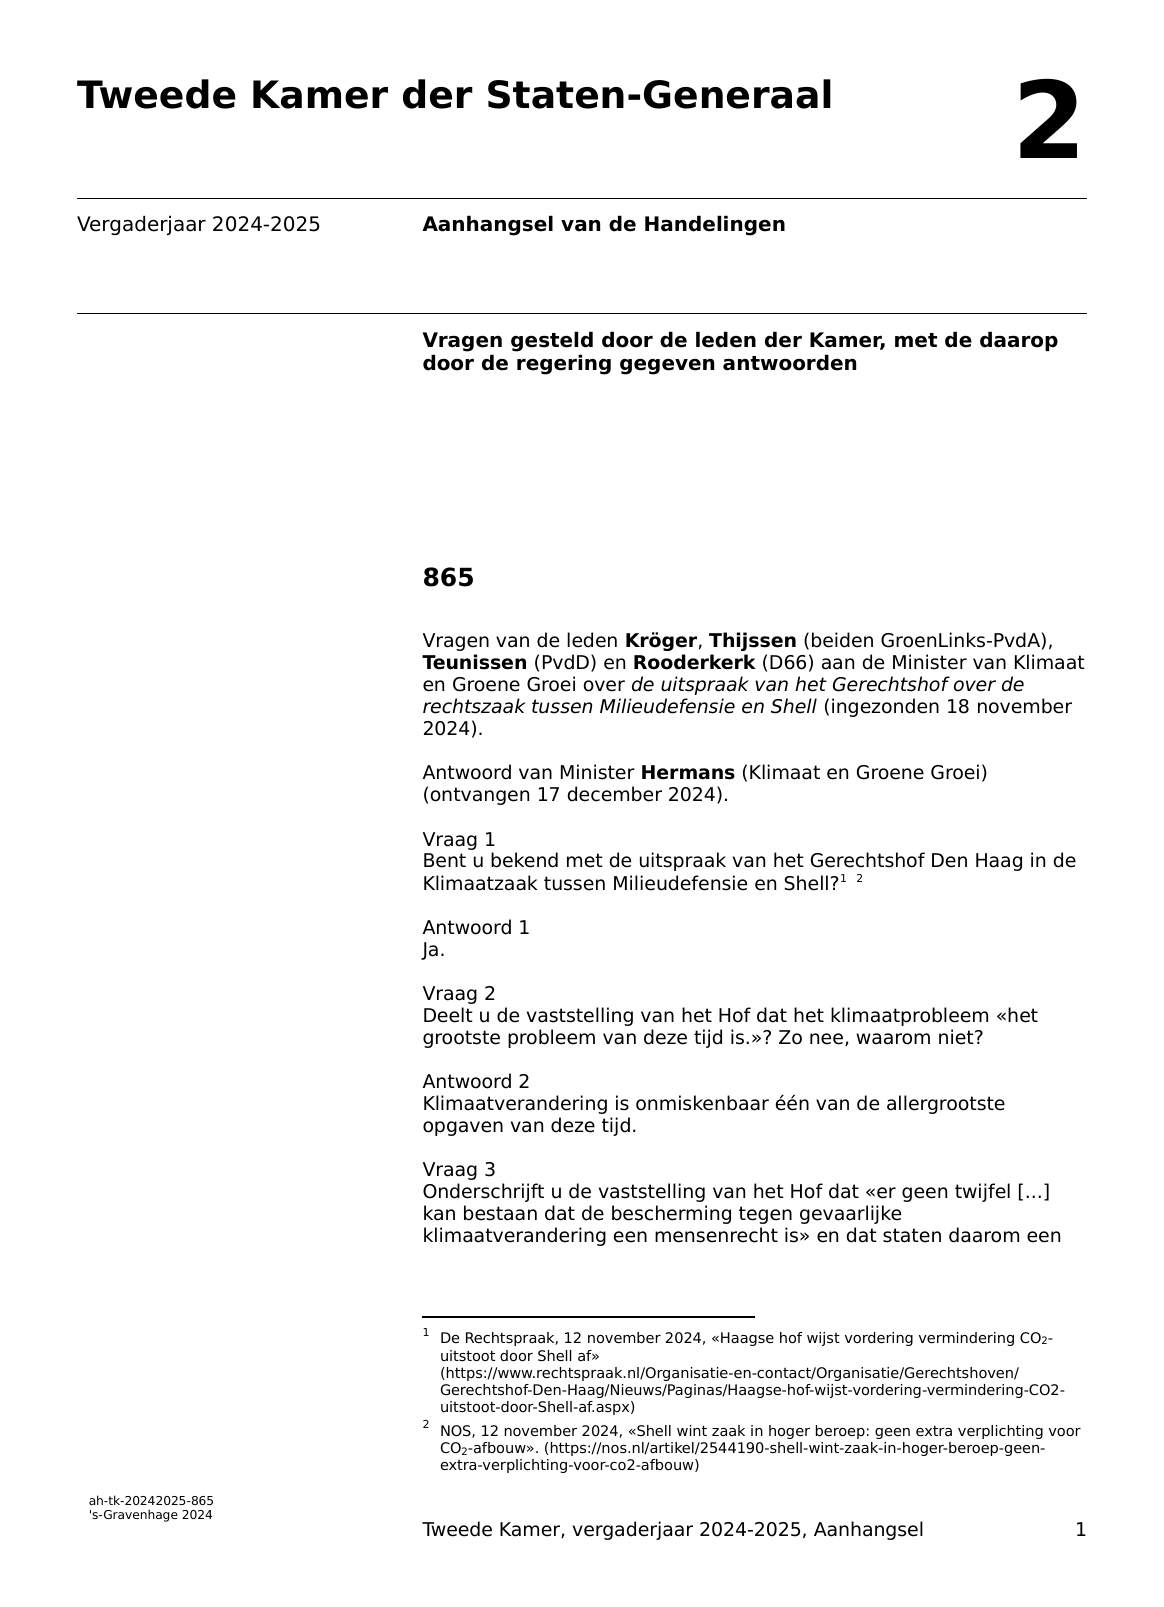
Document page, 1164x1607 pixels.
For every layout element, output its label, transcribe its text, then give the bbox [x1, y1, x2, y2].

text Vraag 1 [422, 828, 1087, 850]
table_cell Aanhangsel van de Handelingen [422, 199, 1087, 313]
text Bent u bekend met de uitspraak van het Gerechtshof Den Haag in de Klimaatzaak tussen Milieudefensie en Shell? [422, 850, 1087, 894]
text Klimaatverandering is onmiskenbaar één van de allergrootste opgaven van deze tijd. [422, 1093, 1087, 1137]
table_cell [77, 314, 422, 375]
text 's-Gravenhage 2024 [88, 1508, 323, 1522]
text ah-tk-20242025-865 [88, 1494, 323, 1508]
text Ja. [422, 938, 1087, 961]
table_header Tweede Kamer der Staten-Generaal [77, 59, 886, 198]
text NOS, 12 november 2024, «Shell wint zaak in hoger beroep: geen extra verplichting voor CO2-afbouw». (https://nos.nl/artikel/2544190-shell-wint-zaak-in-hoger-beroep-geen-extra-verplichting-voor-co2-afbouw) [422, 1418, 1087, 1474]
text Antwoord 1 [422, 917, 1087, 938]
text Vraag 2 [422, 983, 1087, 1005]
text Deelt u de vaststelling van het Hof dat het klimaatprobleem «het grootste probleem van deze tijd is.»? Zo nee, waarom niet? [422, 1005, 1087, 1049]
text Antwoord 2 [422, 1071, 1087, 1093]
table_cell Vergaderjaar 2024-2025 [77, 199, 422, 313]
text 865 [422, 563, 1087, 592]
text Onderschrijft u de vaststelling van het Hof dat «er geen twijfel [...] kan bestaan dat de bescherming tegen gevaarlijke klimaatverandering een mensenrecht is» en dat staten daarom een [422, 1181, 1087, 1247]
text Vragen van de leden Kröger, Thijssen (beiden GroenLinks-PvdA), Teunissen (PvdD) en Rooderkerk (D66) aan de Minister van Klimaat en Groene Groei over de uitspraak van het Gerechtshof over de rechtszaak tussen Milieudefensie en Shell (ingezonden 18 november 2024). [422, 630, 1087, 740]
table_cell Vragen gesteld door de leden der Kamer, met de daarop door de regering gegeven antwoorden [422, 314, 1087, 375]
text Antwoord van Minister Hermans (Klimaat en Groene Groei) (ontvangen 17 december 2024). [422, 762, 1087, 806]
text Vraag 3 [422, 1159, 1087, 1181]
text De Rechtspraak, 12 november 2024, «Haagse hof wijst vordering vermindering CO2-uitstoot door Shell af» (https://www.rechtspraak.nl/Organisatie-en-contact/Organisatie/Gerechtshoven/Gerechtshof-Den-Haag/Nieuws/Paginas/Haagse-hof-wijst-vordering-vermindering-CO2-uitstoot-door-Shell-af.aspx) [422, 1326, 1087, 1416]
table_header 2 [886, 59, 1087, 198]
